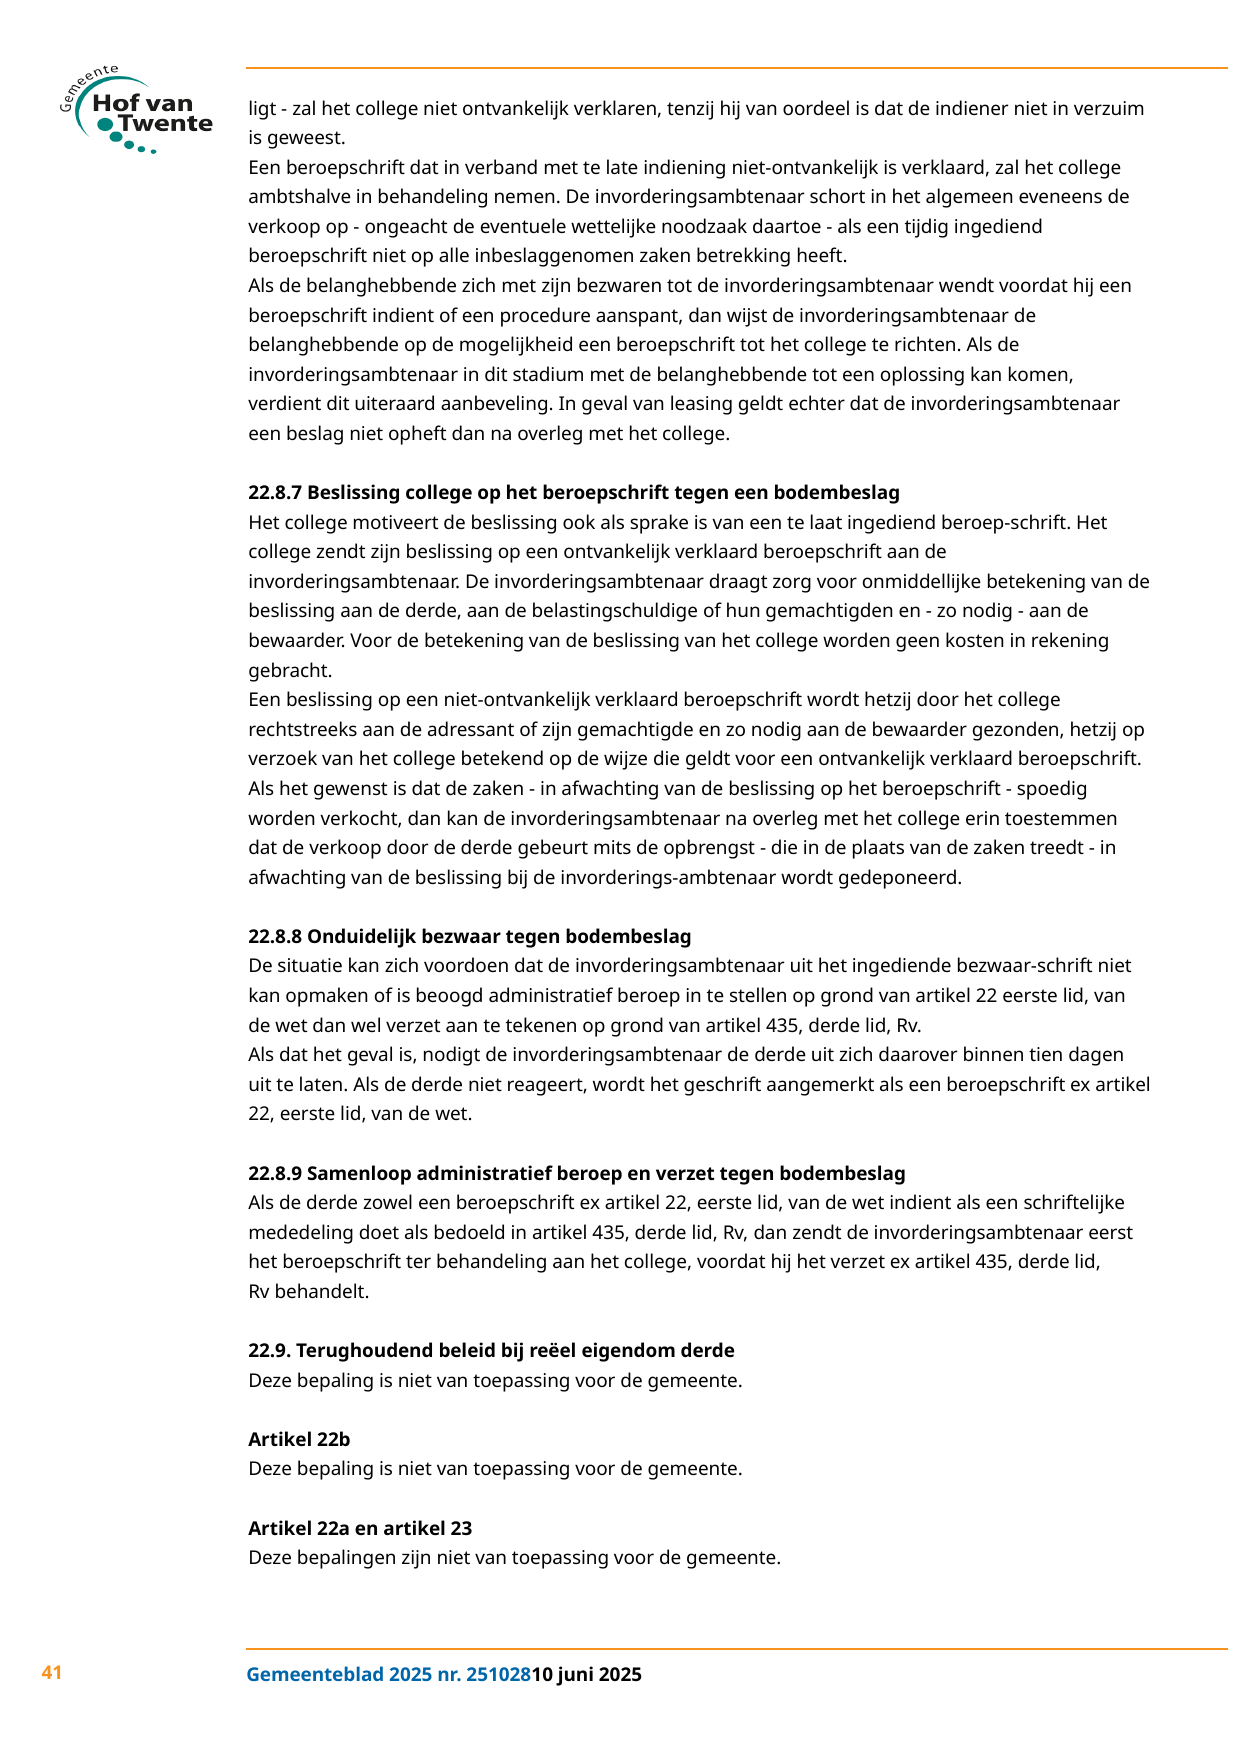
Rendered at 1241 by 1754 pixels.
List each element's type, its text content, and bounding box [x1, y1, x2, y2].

text Als het gewenst is dat de zaken - in afwachting van de beslissing op het beroepschrift - spoedig worden verkocht, dan kan de invorderingsambtenaar na overleg met het college erin toestemmen dat de verkoop door de derde gebeurt mits de opbrengst - die in de plaats van de zaken treedt - in afwachting van de beslissing bij de invorderings-ambtenaar wordt gedeponeerd. [248, 775, 1152, 890]
picture [41, 47, 231, 172]
text Als de belanghebbende zich met zijn bezwaren tot de invorderingsambtenaar wendt voordat hij een beroepschrift indient of een procedure aanspant, dan wijst de invorderingsambtenaar de belanghebbende op de mogelijkheid een beroepschrift tot het college te richten. Als de invorderingsambtenaar in dit stadium met de belanghebbende tot een oplossing kan komen, verdient dit uiteraard aanbeveling. In geval van leasing geldt echter dat de invorderingsambtenaar een beslag niet opheft dan na overleg met het college. [248, 272, 1152, 446]
text 22.8.9 Samenloop administratief beroep en verzet tegen bodembeslag [248, 1160, 1152, 1186]
text ligt - zal het college niet ontvankelijk verklaren, tenzij hij van oordeel is dat de indiener niet in verzuim is geweest. [248, 95, 1152, 150]
text Deze bepaling is niet van toepassing voor de gemeente. [248, 1367, 1152, 1393]
text Als de derde zowel een beroepschrift ex artikel 22, eerste lid, van de wet indient als een schriftelijke mededeling doet als bedoeld in artikel 435, derde lid, Rv, dan zendt de invorderingsambtenaar eerst het beroepschrift ter behandeling aan het college, voordat hij het verzet ex artikel 435, derde lid, Rv behandelt. [248, 1189, 1152, 1304]
text 22.8.7 Beslissing college op het beroepschrift tegen een bodembeslag [248, 479, 1152, 505]
text De situatie kan zich voordoen dat de invorderingsambtenaar uit het ingediende bezwaar-schrift niet kan opmaken of is beoogd administratief beroep in te stellen op grond van artikel 22 eerste lid, van de wet dan wel verzet aan te tekenen op grond van artikel 435, derde lid, Rv. [248, 953, 1152, 1038]
text Artikel 22a en artikel 23 [248, 1515, 1152, 1541]
text Een beroepschrift dat in verband met te late indiening niet-ontvankelijk is verklaard, zal het college ambtshalve in behandeling nemen. De invorderingsambtenaar schort in het algemeen eveneens de verkoop op - ongeacht de eventuele wettelijke noodzaak daartoe - als een tijdig ingediend beroepschrift niet op alle inbeslaggenomen zaken betrekking heeft. [248, 154, 1152, 268]
text Deze bepalingen zijn niet van toepassing voor de gemeente. [248, 1544, 1152, 1570]
text Het college motiveert de beslissing ook als sprake is van een te laat ingediend beroep-schrift. Het college zendt zijn beslissing op een ontvankelijk verklaard beroepschrift aan de invorderingsambtenaar. De invorderingsambtenaar draagt zorg voor onmiddellijke betekening van de beslissing aan de derde, aan de belastingschuldige of hun gemachtigden en - zo nodig - aan de bewaarder. Voor de betekening van de beslissing van het college worden geen kosten in rekening gebracht. [248, 509, 1152, 683]
text Als dat het geval is, nodigt de invorderingsambtenaar de derde uit zich daarover binnen tien dagen uit te laten. Als de derde niet reageert, wordt het geschrift aangemerkt als een beroepschrift ex artikel 22, eerste lid, van de wet. [248, 1041, 1152, 1126]
text Een beslissing op een niet-ontvankelijk verklaard beroepschrift wordt hetzij door het college rechtstreeks aan de adressant of zijn gemachtigde en zo nodig aan de bewaarder gezonden, hetzij op verzoek van het college betekend op de wijze die geldt voor een ontvankelijk verklaard beroepschrift. [248, 686, 1152, 771]
text 22.9. Terughoudend beleid bij reëel eigendom derde [248, 1337, 1152, 1363]
text Artikel 22b [248, 1426, 1152, 1452]
text 22.8.8 Onduidelijk bezwaar tegen bodembeslag [248, 923, 1152, 949]
text Deze bepaling is niet van toepassing voor de gemeente. [248, 1456, 1152, 1481]
